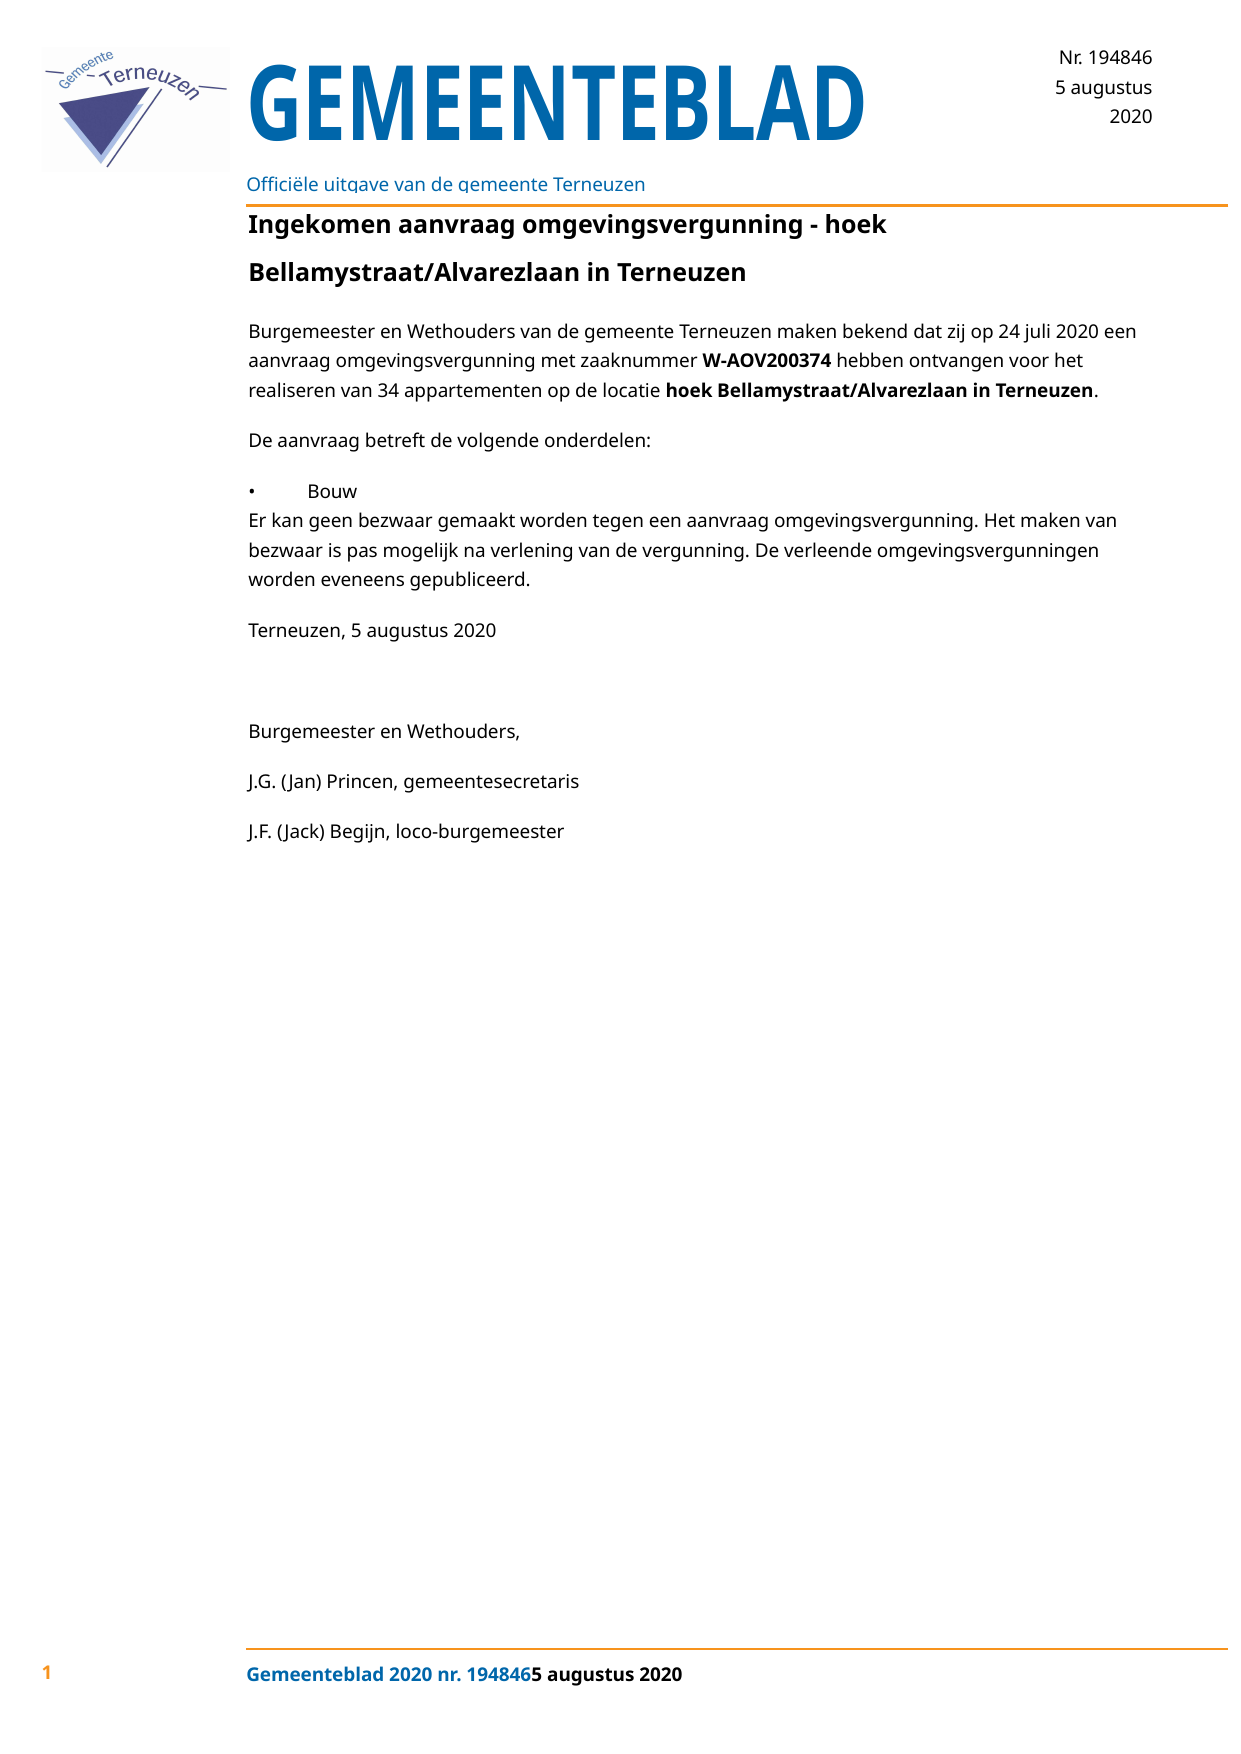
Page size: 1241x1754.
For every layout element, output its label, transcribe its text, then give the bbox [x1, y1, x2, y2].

text Ingekomen aanvraag omgevingsvergunning - hoek Bellamystraat/Alvarezlaan in Terneuzen [248, 207, 1152, 288]
text Er kan geen bezwaar gemaakt worden tegen een aanvraag omgevingsvergunning. Het maken van bezwaar is pas mogelijk na verlening van de vergunning. De verleende omgevingsvergunningen worden eveneens gepubliceerd. [248, 507, 1152, 592]
text J.G. (Jan) Princen, gemeentesecretaris [248, 768, 1152, 794]
text Burgemeester en Wethouders van de gemeente Terneuzen maken bekend dat zij op 24 juli 2020 een aanvraag omgevingsvergunning met zaaknummer W-AOV200374 hebben ontvangen voor het realiseren van 34 appartementen op de locatie hoek Bellamystraat/Alvarezlaan in Terneuzen. [248, 318, 1152, 403]
text Terneuzen, 5 augustus 2020 [248, 617, 1152, 643]
text Burgemeester en Wethouders, [248, 718, 1152, 744]
list Bouw [248, 478, 1152, 504]
text De aanvraag betreft de volgende onderdelen: [248, 427, 1152, 453]
picture [41, 47, 231, 172]
text J.F. (Jack) Begijn, loco-burgemeester [248, 819, 1152, 844]
